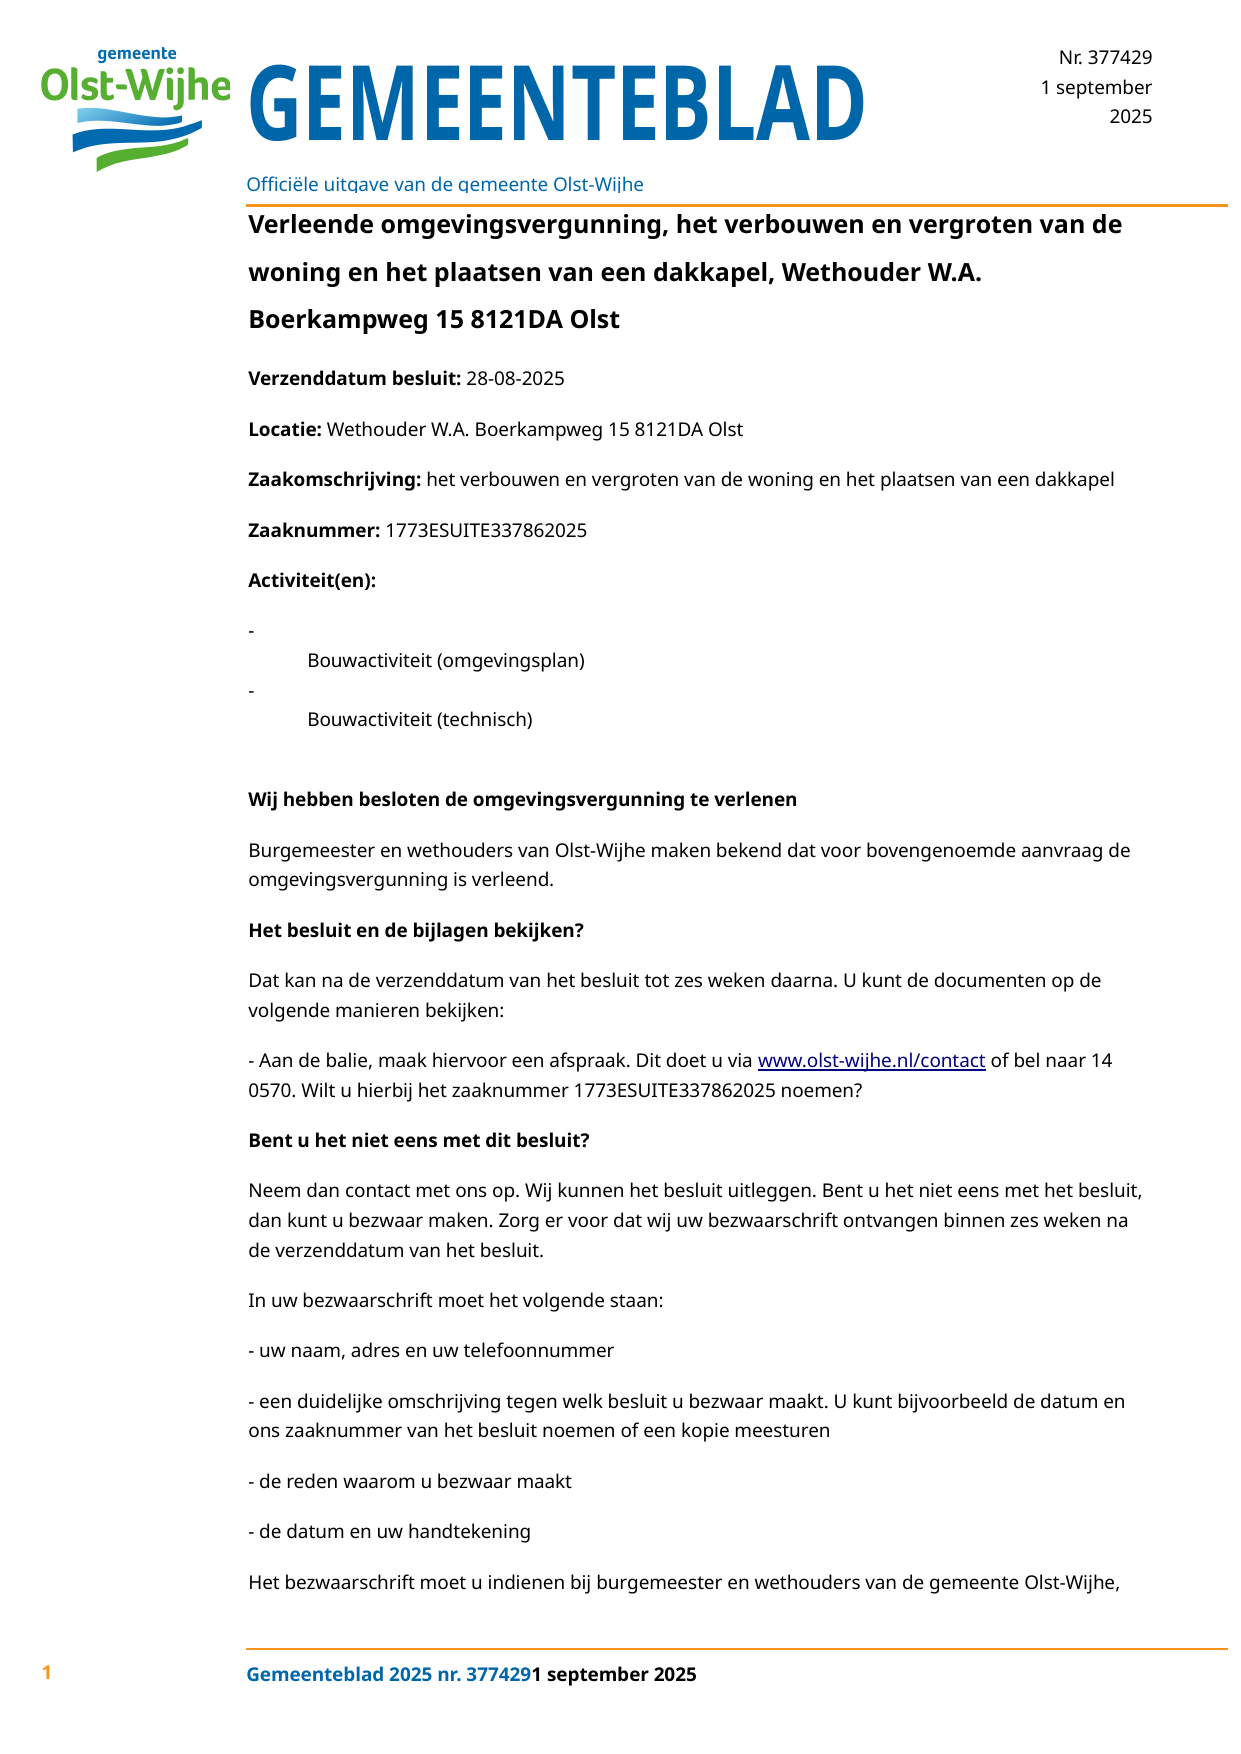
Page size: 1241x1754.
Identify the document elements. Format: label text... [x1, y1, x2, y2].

text Burgemeester en wethouders van Olst-Wijhe maken bekend dat voor bovengenoemde aanvraag de omgevingsvergunning is verleend. [248, 837, 1152, 892]
text Locatie: Wethouder W.A. Boerkampweg 15 8121DA Olst [248, 416, 1152, 442]
list Bouwactiviteit (technisch) [248, 706, 1152, 732]
text Bent u het niet eens met dit besluit? [248, 1127, 1152, 1153]
text In uw bezwaarschrift moet het volgende staan: [248, 1287, 1152, 1313]
picture [41, 47, 231, 172]
list Bouwactiviteit (omgevingsplan) [248, 647, 1152, 673]
text Verleende omgevingsvergunning, het verbouwen en vergroten van de woning en het plaatsen van een dakkapel, Wethouder W.A. Boerkampweg 15 8121DA Olst [248, 207, 1152, 336]
text - Aan de balie, maak hiervoor een afspraak. Dit doet u via www.olst-wijhe.nl/contact of bel naar 14 0570. Wilt u hierbij het zaaknummer 1773ESUITE337862025 noemen? [248, 1047, 1152, 1102]
text Het besluit en de bijlagen bekijken? [248, 917, 1152, 942]
text Wij hebben besloten de omgevingsvergunning te verlenen [248, 786, 1152, 812]
text Neem dan contact met ons op. Wij kunnen het besluit uitleggen. Bent u het niet eens met het besluit, dan kunt u bezwaar maken. Zorg er voor dat wij uw bezwaarschrift ontvangen binnen zes weken na de verzenddatum van het besluit. [248, 1178, 1152, 1262]
text - uw naam, adres en uw telefoonnummer [248, 1338, 1152, 1363]
text Activiteit(en): [248, 567, 1152, 593]
text Zaaknummer: 1773ESUITE337862025 [248, 517, 1152, 542]
text - de reden waarom u bezwaar maakt [248, 1468, 1152, 1494]
text Dat kan na de verzenddatum van het besluit tot zes weken daarna. U kunt de documenten op de volgende manieren bekijken: [248, 967, 1152, 1022]
text - een duidelijke omschrijving tegen welk besluit u bezwaar maakt. U kunt bijvoorbeeld de datum en ons zaaknummer van het besluit noemen of een kopie meesturen [248, 1388, 1152, 1443]
text Verzenddatum besluit: 28-08-2025 [248, 366, 1152, 391]
text Het bezwaarschrift moet u indienen bij burgemeester en wethouders van de gemeente Olst-Wijhe, [248, 1569, 1152, 1594]
text Zaakomschrijving: het verbouwen en vergroten van de woning en het plaatsen van een dakkapel [248, 466, 1152, 492]
text - de datum en uw handtekening [248, 1518, 1152, 1544]
